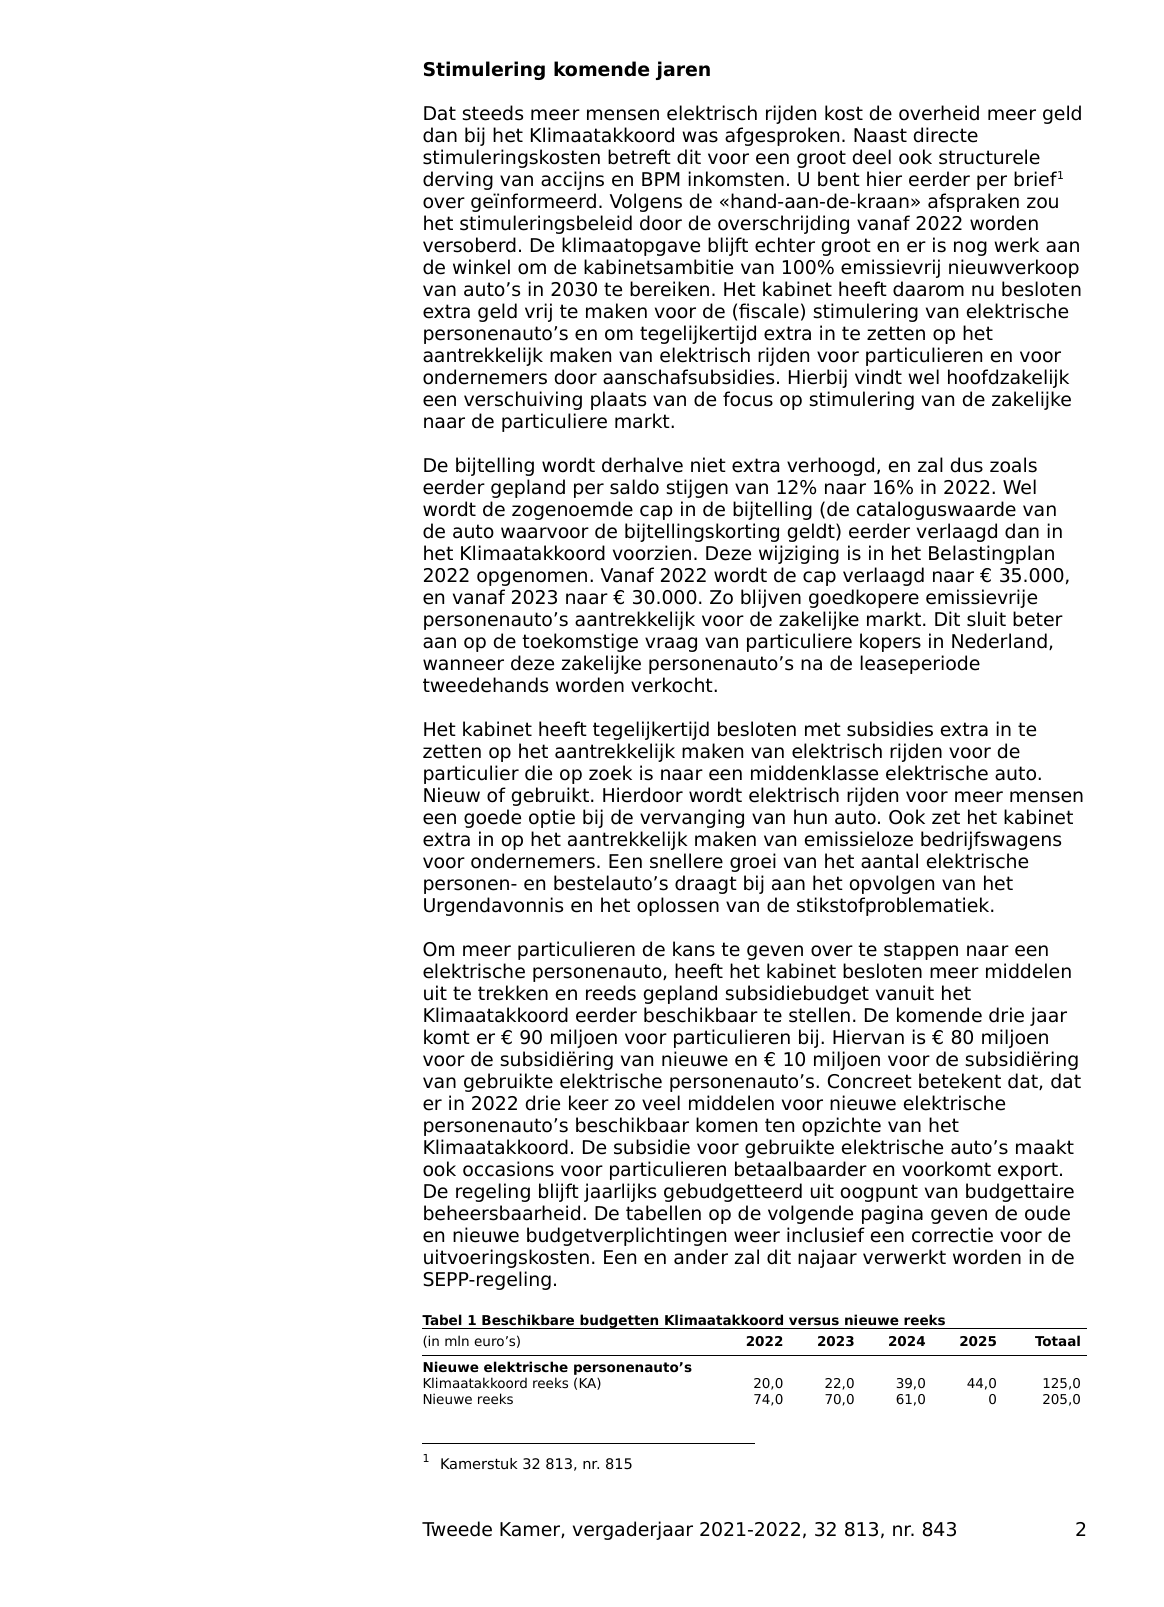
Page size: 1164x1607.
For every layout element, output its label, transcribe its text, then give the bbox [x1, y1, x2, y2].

table_cell 2025 [931, 1329, 1003, 1354]
table_cell 0 [931, 1392, 1003, 1407]
table_cell Klimaatakkoord reeks (KA) [422, 1376, 718, 1392]
text Het kabinet heeft tegelijkertijd besloten met subsidies extra in te zetten op het aantrekkelijk maken van elektrisch rijden voor de particulier die op zoek is naar een middenklasse elektrische auto. Nieuw of gebruikt. Hierdoor wordt elektrisch rijden voor meer mensen een goede optie bij de vervanging van hun auto. Ook zet het kabinet extra in op het aantrekkelijk maken van emissieloze bedrijfswagens voor ondernemers. Een snellere groei van het aantal elektrische personen- en bestelauto’s draagt bij aan het opvolgen van het Urgendavonnis en het oplossen van de stikstofproblematiek. [422, 719, 1087, 917]
subtitle Stimulering komende jaren [422, 59, 1087, 81]
table_cell (in mln euro’s) [422, 1329, 718, 1354]
table_cell Nieuwe elektrische personenauto’s [422, 1356, 1087, 1376]
table_cell Nieuwe reeks [422, 1392, 718, 1407]
table_cell 125,0 [1003, 1376, 1087, 1392]
text Dat steeds meer mensen elektrisch rijden kost de overheid meer geld dan bij het Klimaatakkoord was afgesproken. Naast directe stimuleringskosten betreft dit voor een groot deel ook structurele derving van accijns en BPM inkomsten. U bent hier eerder per brief over geïnformeerd. Volgens de «hand-aan-de-kraan» afspraken zou het stimuleringsbeleid door de overschrijding vanaf 2022 worden versoberd. De klimaatopgave blijft echter groot en er is nog werk aan de winkel om de kabinetsambitie van 100% emissievrij nieuwverkoop van auto’s in 2030 te bereiken. Het kabinet heeft daarom nu besloten extra geld vrij te maken voor de (fiscale) stimulering van elektrische personenauto’s en om tegelijkertijd extra in te zetten op het aantrekkelijk maken van elektrisch rijden voor particulieren en voor ondernemers door aanschafsubsidies. Hierbij vindt wel hoofdzakelijk een verschuiving plaats van de focus op stimulering van de zakelijke naar de particuliere markt. [422, 103, 1087, 433]
table_cell 74,0 [718, 1392, 789, 1407]
table_cell 2024 [860, 1329, 931, 1354]
table_header Tabel 1 Beschikbare budgetten Klimaatakkoord versus nieuwe reeks [422, 1313, 1087, 1328]
text Om meer particulieren de kans te geven over te stappen naar een elektrische personenauto, heeft het kabinet besloten meer middelen uit te trekken en reeds gepland subsidiebudget vanuit het Klimaatakkoord eerder beschikbaar te stellen. De komende drie jaar komt er € 90 miljoen voor particulieren bij. Hiervan is € 80 miljoen voor de subsidiëring van nieuwe en € 10 miljoen voor de subsidiëring van gebruikte elektrische personenauto’s. Concreet betekent dat, dat er in 2022 drie keer zo veel middelen voor nieuwe elektrische personenauto’s beschikbaar komen ten opzichte van het Klimaatakkoord. De subsidie voor gebruikte elektrische auto’s maakt ook occasions voor particulieren betaalbaarder en voorkomt export. De regeling blijft jaarlijks gebudgetteerd uit oogpunt van budgettaire beheersbaarheid. De tabellen op de volgende pagina geven de oude en nieuwe budgetverplichtingen weer inclusief een correctie voor de uitvoeringskosten. Een en ander zal dit najaar verwerkt worden in de SEPP-regeling. [422, 939, 1087, 1291]
text Kamerstuk 32 813, nr. 815 [422, 1452, 1087, 1474]
table_cell 70,0 [789, 1392, 860, 1407]
table_cell Totaal [1003, 1329, 1087, 1354]
table_cell 61,0 [860, 1392, 931, 1407]
table_cell 22,0 [789, 1376, 860, 1392]
table_cell 39,0 [860, 1376, 931, 1392]
table_cell 44,0 [931, 1376, 1003, 1392]
table_cell 2022 [718, 1329, 789, 1354]
table_cell 2023 [789, 1329, 860, 1354]
text De bijtelling wordt derhalve niet extra verhoogd, en zal dus zoals eerder gepland per saldo stijgen van 12% naar 16% in 2022. Wel wordt de zogenoemde cap in de bijtelling (de cataloguswaarde van de auto waarvoor de bijtellingskorting geldt) eerder verlaagd dan in het Klimaatakkoord voorzien. Deze wijziging is in het Belastingplan 2022 opgenomen. Vanaf 2022 wordt de cap verlaagd naar € 35.000, en vanaf 2023 naar € 30.000. Zo blijven goedkopere emissievrije personenauto’s aantrekkelijk voor de zakelijke markt. Dit sluit beter aan op de toekomstige vraag van particuliere kopers in Nederland, wanneer deze zakelijke personenauto’s na de leaseperiode tweedehands worden verkocht. [422, 455, 1087, 697]
table_cell 205,0 [1003, 1392, 1087, 1407]
table_cell 20,0 [718, 1376, 789, 1392]
